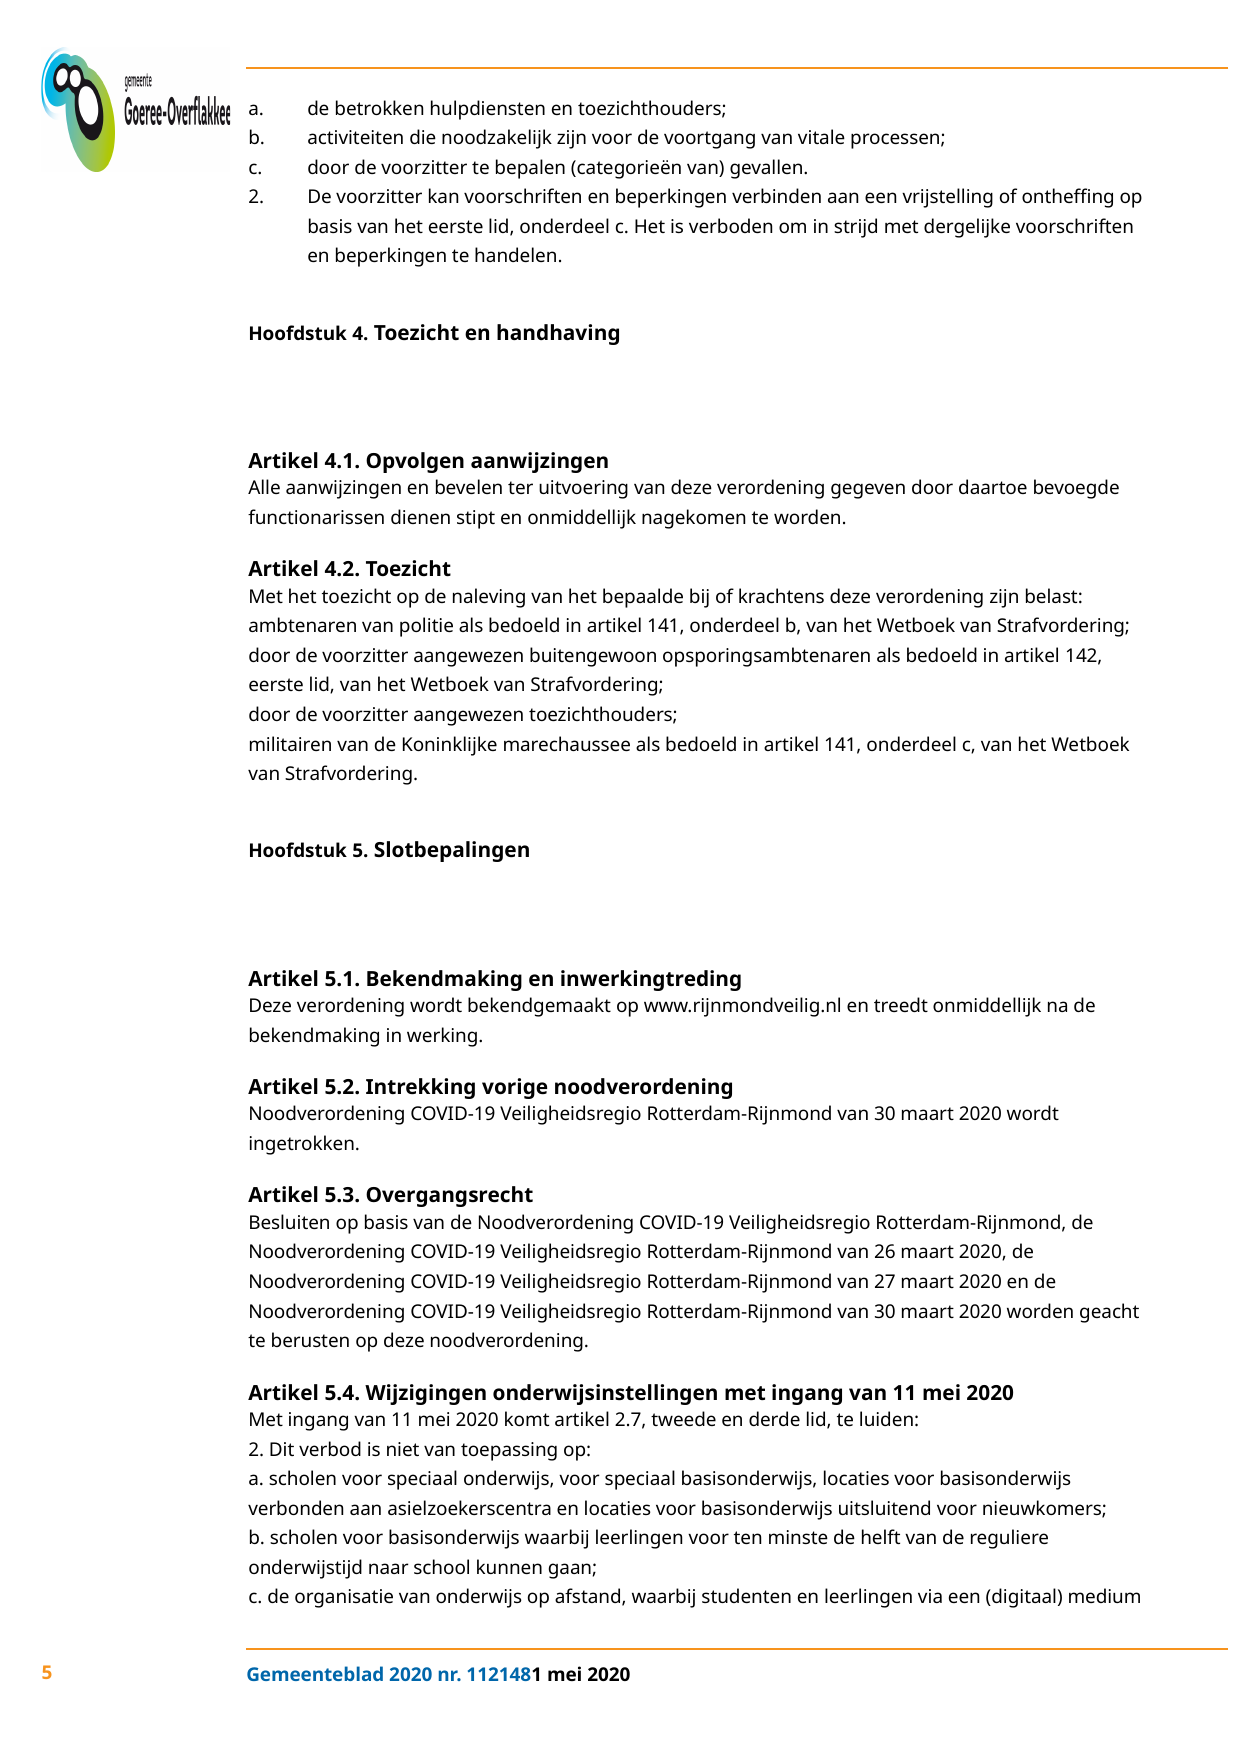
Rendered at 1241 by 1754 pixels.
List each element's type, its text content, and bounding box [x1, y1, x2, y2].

text c. de organisatie van onderwijs op afstand, waarbij studenten en leerlingen via een (digitaal) medium [248, 1584, 1152, 1609]
text Artikel 4.1. Opvolgen aanwijzingen [248, 446, 1152, 474]
text Artikel 5.4. Wijzigingen onderwijsinstellingen met ingang van 11 mei 2020 [248, 1378, 1152, 1406]
text Met ingang van 11 mei 2020 komt artikel 2.7, tweede en derde lid, te luiden: [248, 1406, 1152, 1432]
text Artikel 4.2. Toezicht [248, 554, 1152, 583]
text 2. Dit verbod is niet van toepassing op: [248, 1436, 1152, 1462]
text a. scholen voor speciaal onderwijs, voor speciaal basisonderwijs, locaties voor basisonderwijs verbonden aan asielzoekerscentra en locaties voor basisonderwijs uitsluitend voor nieuwkomers; [248, 1465, 1152, 1521]
text door de voorzitter aangewezen buitengewoon opsporingsambtenaren als bedoeld in artikel 142, eerste lid, van het Wetboek van Strafvordering; [248, 642, 1152, 697]
text Alle aanwijzingen en bevelen ter uitvoering van deze verordening gegeven door daartoe bevoegde functionarissen dienen stipt en onmiddellijk nagekomen te worden. [248, 474, 1152, 530]
text Artikel 5.1. Bekendmaking en inwerkingtreding [248, 964, 1152, 992]
text Besluiten op basis van de Noodverordening COVID-19 Veiligheidsregio Rotterdam-Rijnmond, de Noodverordening COVID-19 Veiligheidsregio Rotterdam-Rijnmond van 26 maart 2020, de Noodverordening COVID-19 Veiligheidsregio Rotterdam-Rijnmond van 27 maart 2020 en de Noodverordening COVID-19 Veiligheidsregio Rotterdam-Rijnmond van 30 maart 2020 worden geacht te berusten op deze noodverordening. [248, 1209, 1152, 1353]
text Hoofdstuk 4. Toezicht en handhaving [248, 318, 1152, 346]
list door de voorzitter te bepalen (categorieën van) gevallen. [248, 154, 1152, 180]
text Hoofdstuk 5. Slotbepalingen [248, 836, 1152, 864]
text ambtenaren van politie als bedoeld in artikel 141, onderdeel b, van het Wetboek van Strafvordering; [248, 612, 1152, 638]
text Noodverordening COVID-19 Veiligheidsregio Rotterdam-Rijnmond van 30 maart 2020 wordt ingetrokken. [248, 1101, 1152, 1156]
text Met het toezicht op de naleving van het bepaalde bij of krachtens deze verordening zijn belast: [248, 583, 1152, 609]
text Artikel 5.3. Overgangsrecht [248, 1181, 1152, 1209]
text door de voorzitter aangewezen toezichthouders; [248, 701, 1152, 727]
picture [41, 47, 231, 172]
list de betrokken hulpdiensten en toezichthouders; [248, 95, 1152, 121]
text Artikel 5.2. Intrekking vorige noodverordening [248, 1072, 1152, 1101]
list activiteiten die noodzakelijk zijn voor de voortgang van vitale processen; [248, 124, 1152, 150]
text b. scholen voor basisonderwijs waarbij leerlingen voor ten minste de helft van de reguliere onderwijstijd naar school kunnen gaan; [248, 1524, 1152, 1580]
list De voorzitter kan voorschriften en beperkingen verbinden aan een vrijstelling of ontheffing op basis van het eerste lid, onderdeel c. Het is verboden om in strijd met dergelijke voorschriften en beperkingen te handelen. [248, 183, 1152, 268]
text militairen van de Koninklijke marechaussee als bedoeld in artikel 141, onderdeel c, van het Wetboek van Strafvordering. [248, 731, 1152, 786]
text Deze verordening wordt bekendgemaakt op www.rijnmondveilig.nl en treedt onmiddellijk na de bekendmaking in werking. [248, 992, 1152, 1047]
